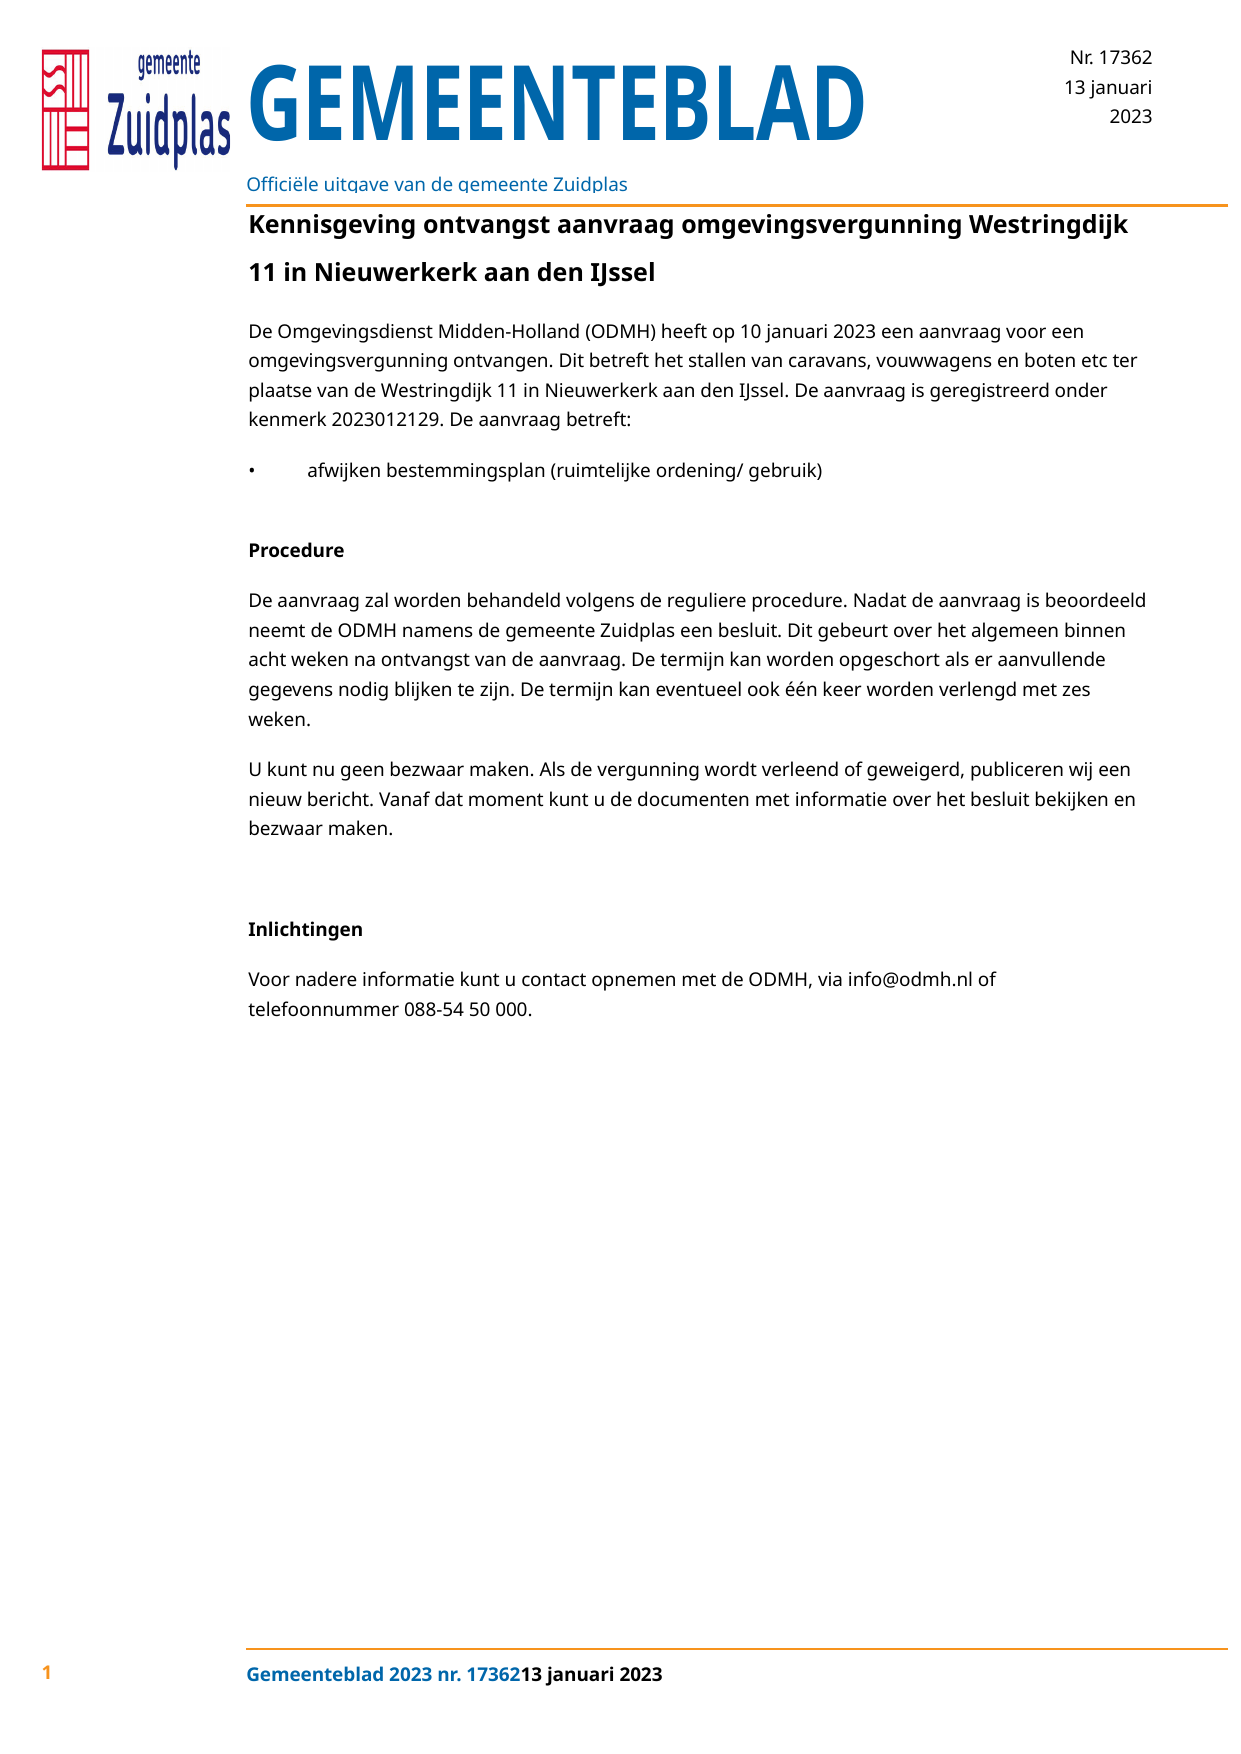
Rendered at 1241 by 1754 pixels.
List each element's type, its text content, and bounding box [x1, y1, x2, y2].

list afwijken bestemmingsplan (ruimtelijke ordening/ gebruik) [248, 457, 1152, 483]
text Kennisgeving ontvangst aanvraag omgevingsvergunning Westringdijk 11 in Nieuwerkerk aan den IJssel [248, 207, 1152, 288]
picture [41, 47, 231, 172]
text De aanvraag zal worden behandeld volgens de reguliere procedure. Nadat de aanvraag is beoordeeld neemt de ODMH namens de gemeente Zuidplas een besluit. Dit gebeurt over het algemeen binnen acht weken na ontvangst van de aanvraag. De termijn kan worden opgeschort als er aanvullende gegevens nodig blijken te zijn. De termijn kan eventueel ook één keer worden verlengd met zes weken. [248, 587, 1152, 732]
text De Omgevingsdienst Midden-Holland (ODMH) heeft op 10 januari 2023 een aanvraag voor een omgevingsvergunning ontvangen. Dit betreft het stallen van caravans, vouwwagens en boten etc ter plaatse van de Westringdijk 11 in Nieuwerkerk aan den IJssel. De aanvraag is geregistreerd onder kenmerk 2023012129. De aanvraag betreft: [248, 318, 1152, 432]
text Procedure [248, 537, 1152, 563]
text U kunt nu geen bezwaar maken. Als de vergunning wordt verleend of geweigerd, publiceren wij een nieuw bericht. Vanaf dat moment kunt u de documenten met informatie over het besluit bekijken en bezwaar maken. [248, 756, 1152, 841]
text Inlichtingen [248, 916, 1152, 942]
text Voor nadere informatie kunt u contact opnemen met de ODMH, via info@odmh.nl of telefoonnummer 088-54 50 000. [248, 967, 1152, 1022]
